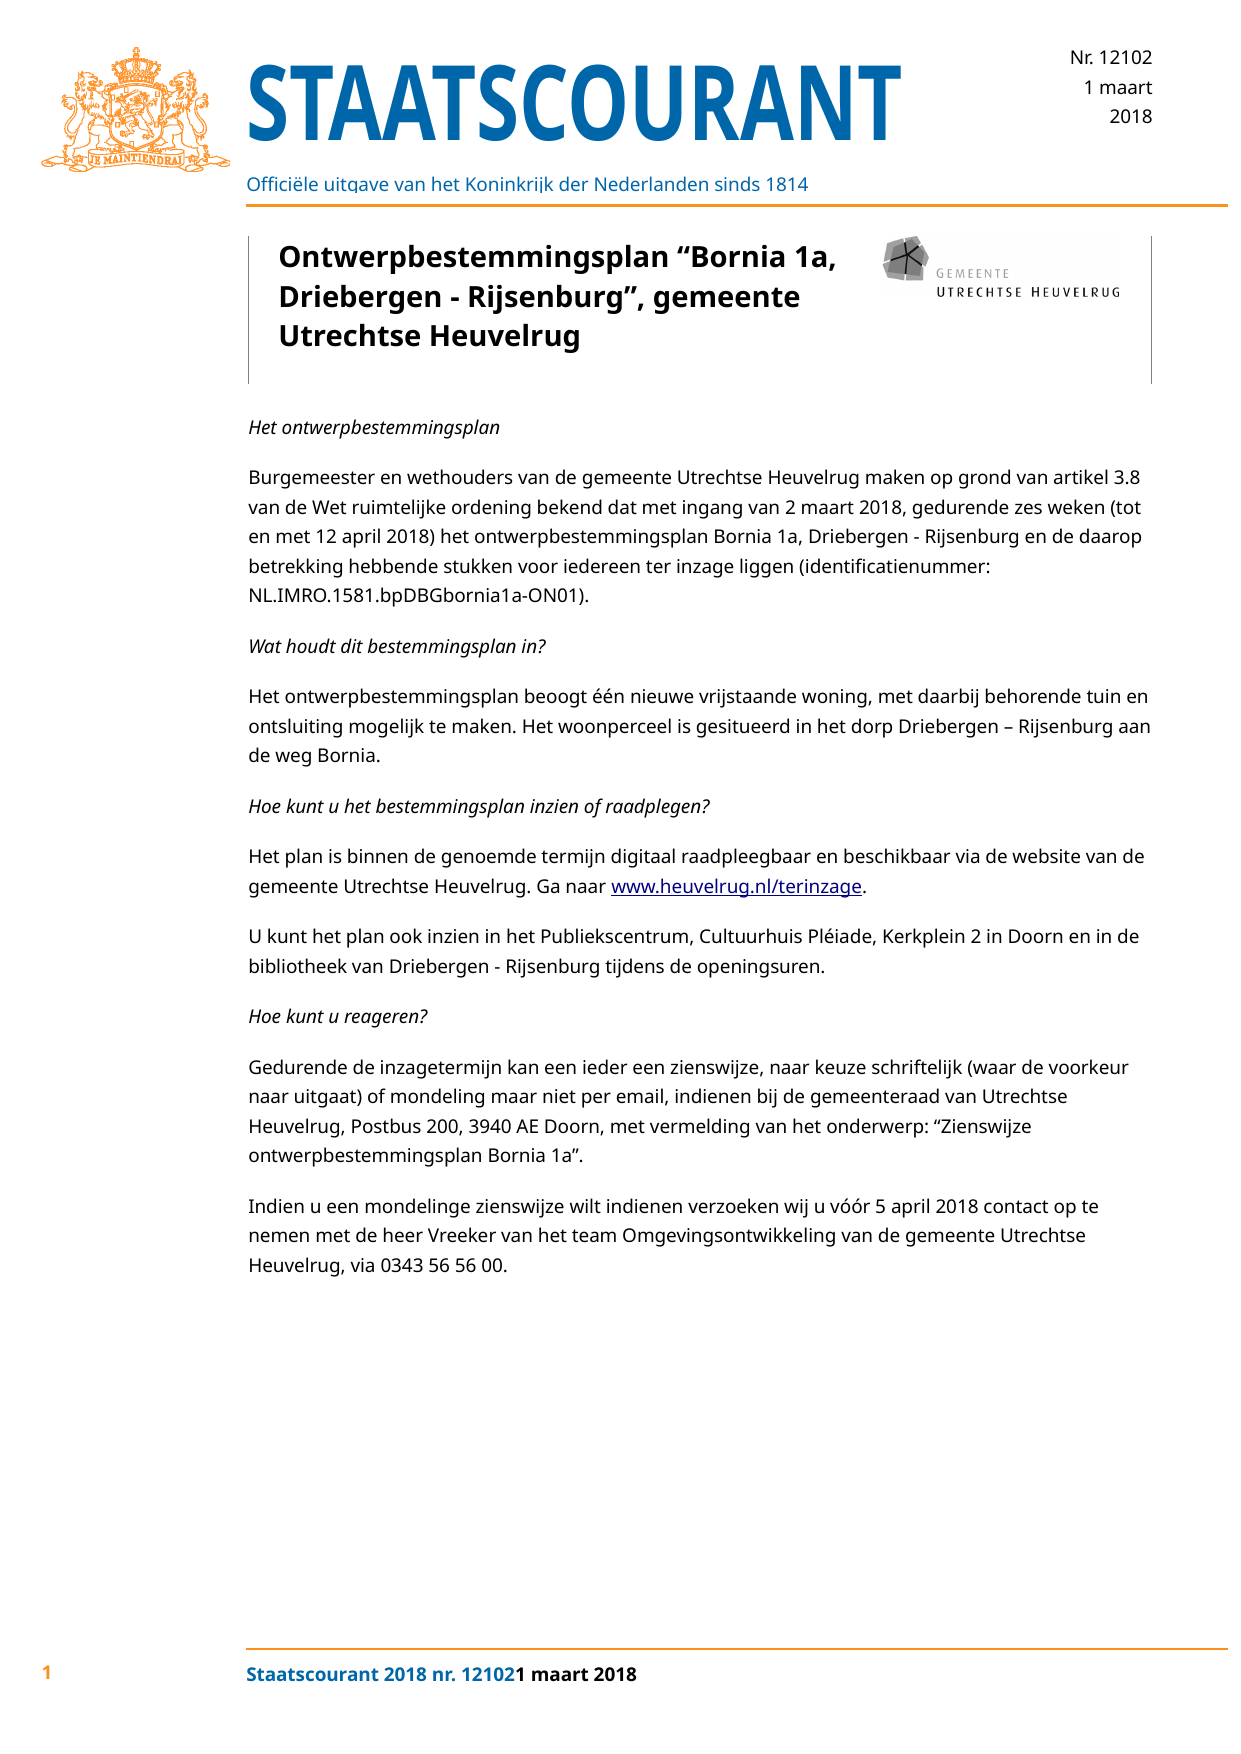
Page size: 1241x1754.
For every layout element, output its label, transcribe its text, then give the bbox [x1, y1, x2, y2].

text Hoe kunt u reageren? [248, 1003, 1152, 1029]
text Burgemeester en wethouders van de gemeente Utrechtse Heuvelrug maken op grond van artikel 3.8 van de Wet ruimtelijke ordening bekend dat met ingang van 2 maart 2018, gedurende zes weken (tot en met 12 april 2018) het ontwerpbestemmingsplan Bornia 1a, Driebergen - Rijsenburg en de daarop betrekking hebbende stukken voor iedereen ter inzage liggen (identificatienummer: NL.IMRO.1581.bpDBGbornia1a-ON01). [248, 464, 1152, 608]
text Wat houdt dit bestemmingsplan in? [248, 633, 1152, 659]
picture [41, 47, 231, 172]
text Het plan is binnen de genoemde termijn digitaal raadpleegbaar en beschikbaar via de website van de gemeente Utrechtse Heuvelrug. Ga naar www.heuvelrug.nl/terinzage. [248, 843, 1152, 899]
text Indien u een mondelinge zienswijze wilt indienen verzoeken wij u vóór 5 april 2018 contact op te nemen met de heer Vreeker van het team Omgevingsontwikkeling van de gemeente Utrechtse Heuvelrug, via 0343 56 56 00. [248, 1193, 1152, 1278]
table_header [850, 236, 1151, 384]
text U kunt het plan ook inzien in het Publiekscentrum, Cultuurhuis Pléiade, Kerkplein 2 in Doorn en in de bibliotheek van Driebergen - Rijsenburg tijdens de openingsuren. [248, 923, 1152, 979]
table_header Ontwerpbestemmingsplan “Bornia 1a, Driebergen - Rijsenburg”, gemeente Utrechtse Heuvelrug [249, 236, 850, 384]
text Het ontwerpbestemmingsplan [248, 414, 1152, 440]
text Gedurende de inzagetermijn kan een ieder een zienswijze, naar keuze schriftelijk (waar de voorkeur naar uitgaat) of mondeling maar niet per email, indienen bij de gemeenteraad van Utrechtse Heuvelrug, Postbus 200, 3940 AE Doorn, met vermelding van het onderwerp: “Zienswijze ontwerpbestemmingsplan Bornia 1a”. [248, 1054, 1152, 1168]
text Hoe kunt u het bestemmingsplan inzien of raadplegen? [248, 793, 1152, 819]
picture [882, 236, 1119, 297]
text Het ontwerpbestemmingsplan beoogt één nieuwe vrijstaande woning, met daarbij behorende tuin en ontsluiting mogelijk te maken. Het woonperceel is gesitueerd in het dorp Driebergen – Rijsenburg aan de weg Bornia. [248, 683, 1152, 768]
